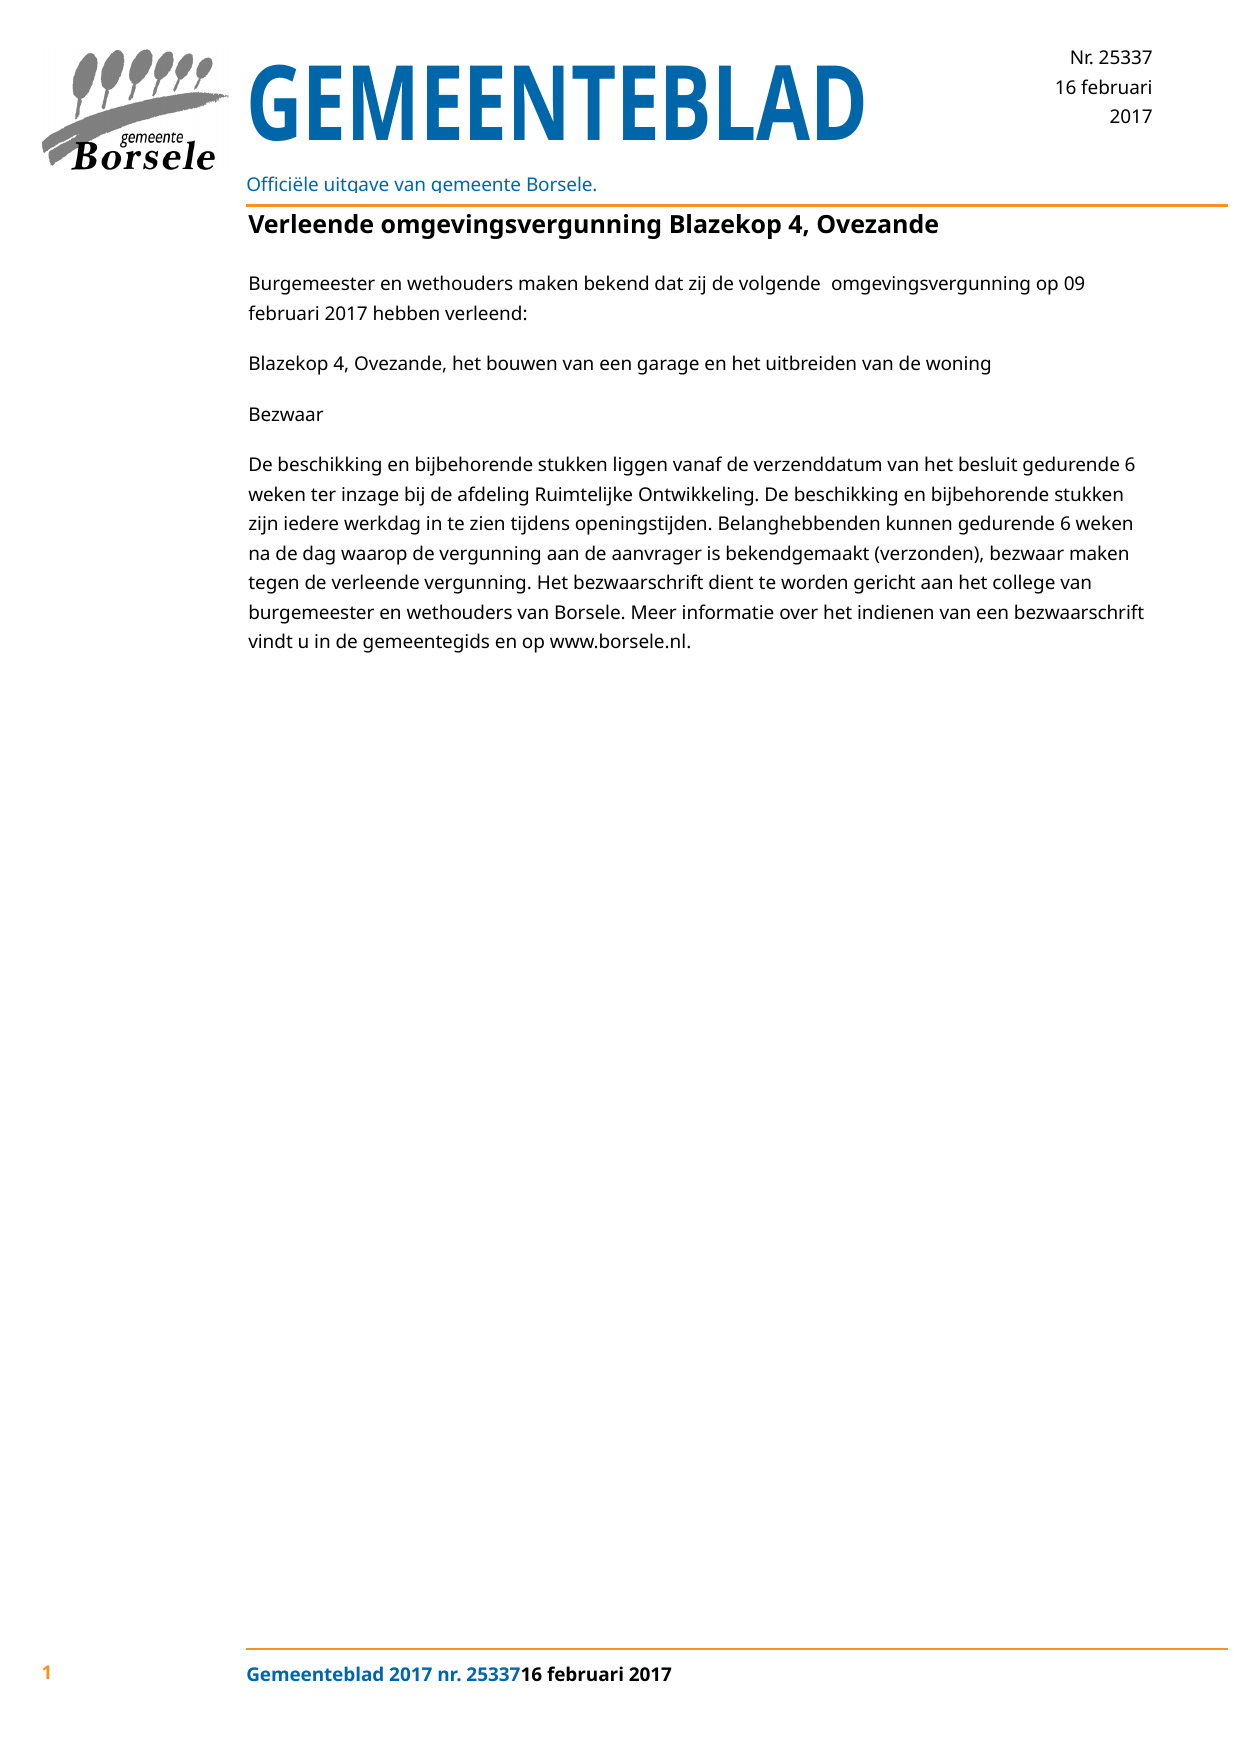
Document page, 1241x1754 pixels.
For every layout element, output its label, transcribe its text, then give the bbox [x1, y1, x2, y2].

text Bezwaar [248, 401, 1152, 426]
text Verleende omgevingsvergunning Blazekop 4, Ovezande [248, 207, 1152, 241]
picture [41, 47, 231, 172]
text De beschikking en bijbehorende stukken liggen vanaf de verzenddatum van het besluit gedurende 6 weken ter inzage bij de afdeling Ruimtelijke Ontwikkeling. De beschikking en bijbehorende stukken zijn iedere werkdag in te zien tijdens openingstijden. Belanghebbenden kunnen gedurende 6 weken na de dag waarop de vergunning aan de aanvrager is bekendgemaakt (verzonden), bezwaar maken tegen de verleende vergunning. Het bezwaarschrift dient te worden gericht aan het college van burgemeester en wethouders van Borsele. Meer informatie over het indienen van een bezwaarschrift vindt u in de gemeentegids en op www.borsele.nl. [248, 451, 1152, 654]
text Burgemeester en wethouders maken bekend dat zij de volgende omgevingsvergunning op 09 februari 2017 hebben verleend: [248, 270, 1152, 326]
text Blazekop 4, Ovezande, het bouwen van een garage en het uitbreiden van de woning [248, 350, 1152, 376]
